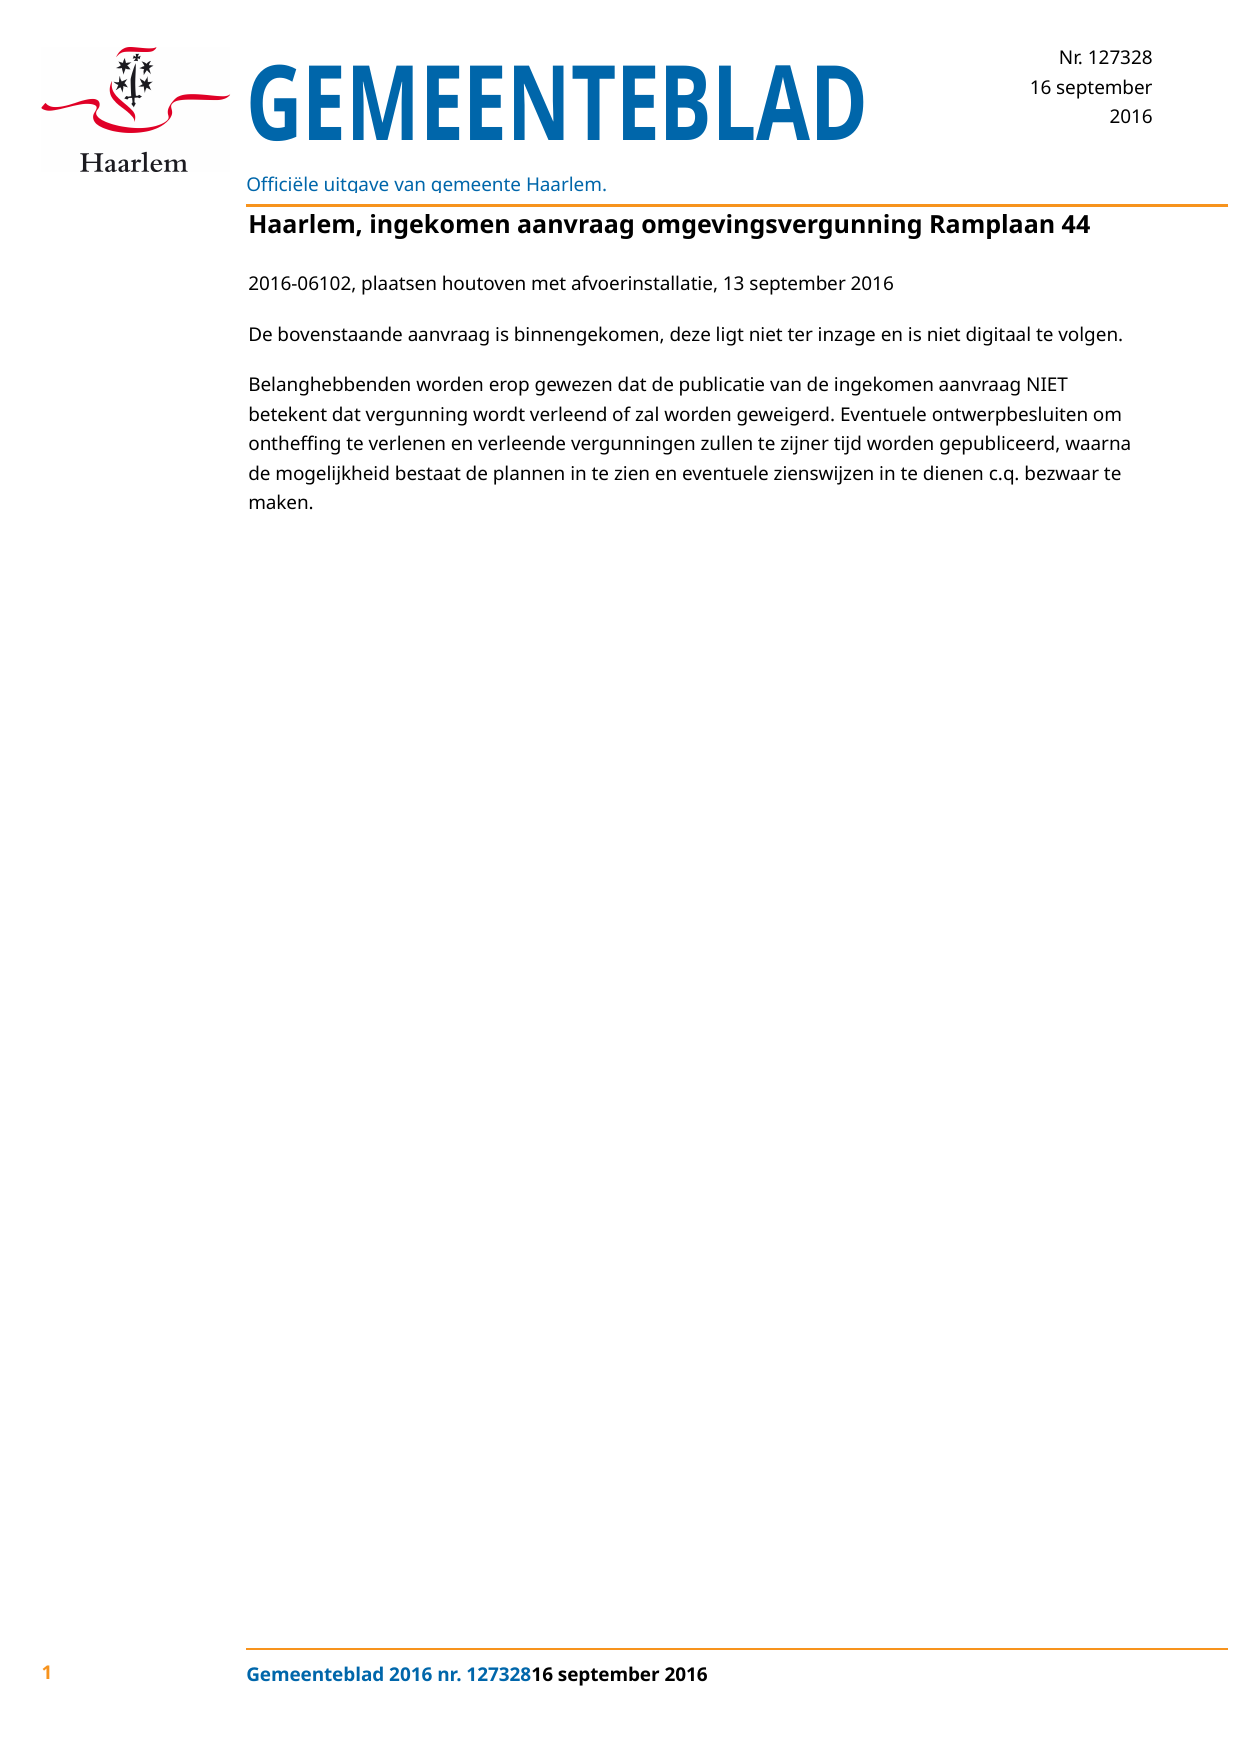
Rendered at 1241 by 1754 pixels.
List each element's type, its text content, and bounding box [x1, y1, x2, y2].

text De bovenstaande aanvraag is binnengekomen, deze ligt niet ter inzage en is niet digitaal te volgen. [248, 321, 1152, 346]
picture [41, 47, 231, 172]
text Haarlem, ingekomen aanvraag omgevingsvergunning Ramplaan 44 [248, 207, 1152, 241]
text 2016-06102, plaatsen houtoven met afvoerinstallatie, 13 september 2016 [248, 270, 1152, 296]
text Belanghebbenden worden erop gewezen dat de publicatie van de ingekomen aanvraag NIET betekent dat vergunning wordt verleend of zal worden geweigerd. Eventuele ontwerpbesluiten om ontheffing te verlenen en verleende vergunningen zullen te zijner tijd worden gepubliceerd, waarna de mogelijkheid bestaat de plannen in te zien en eventuele zienswijzen in te dienen c.q. bezwaar te maken. [248, 371, 1152, 515]
